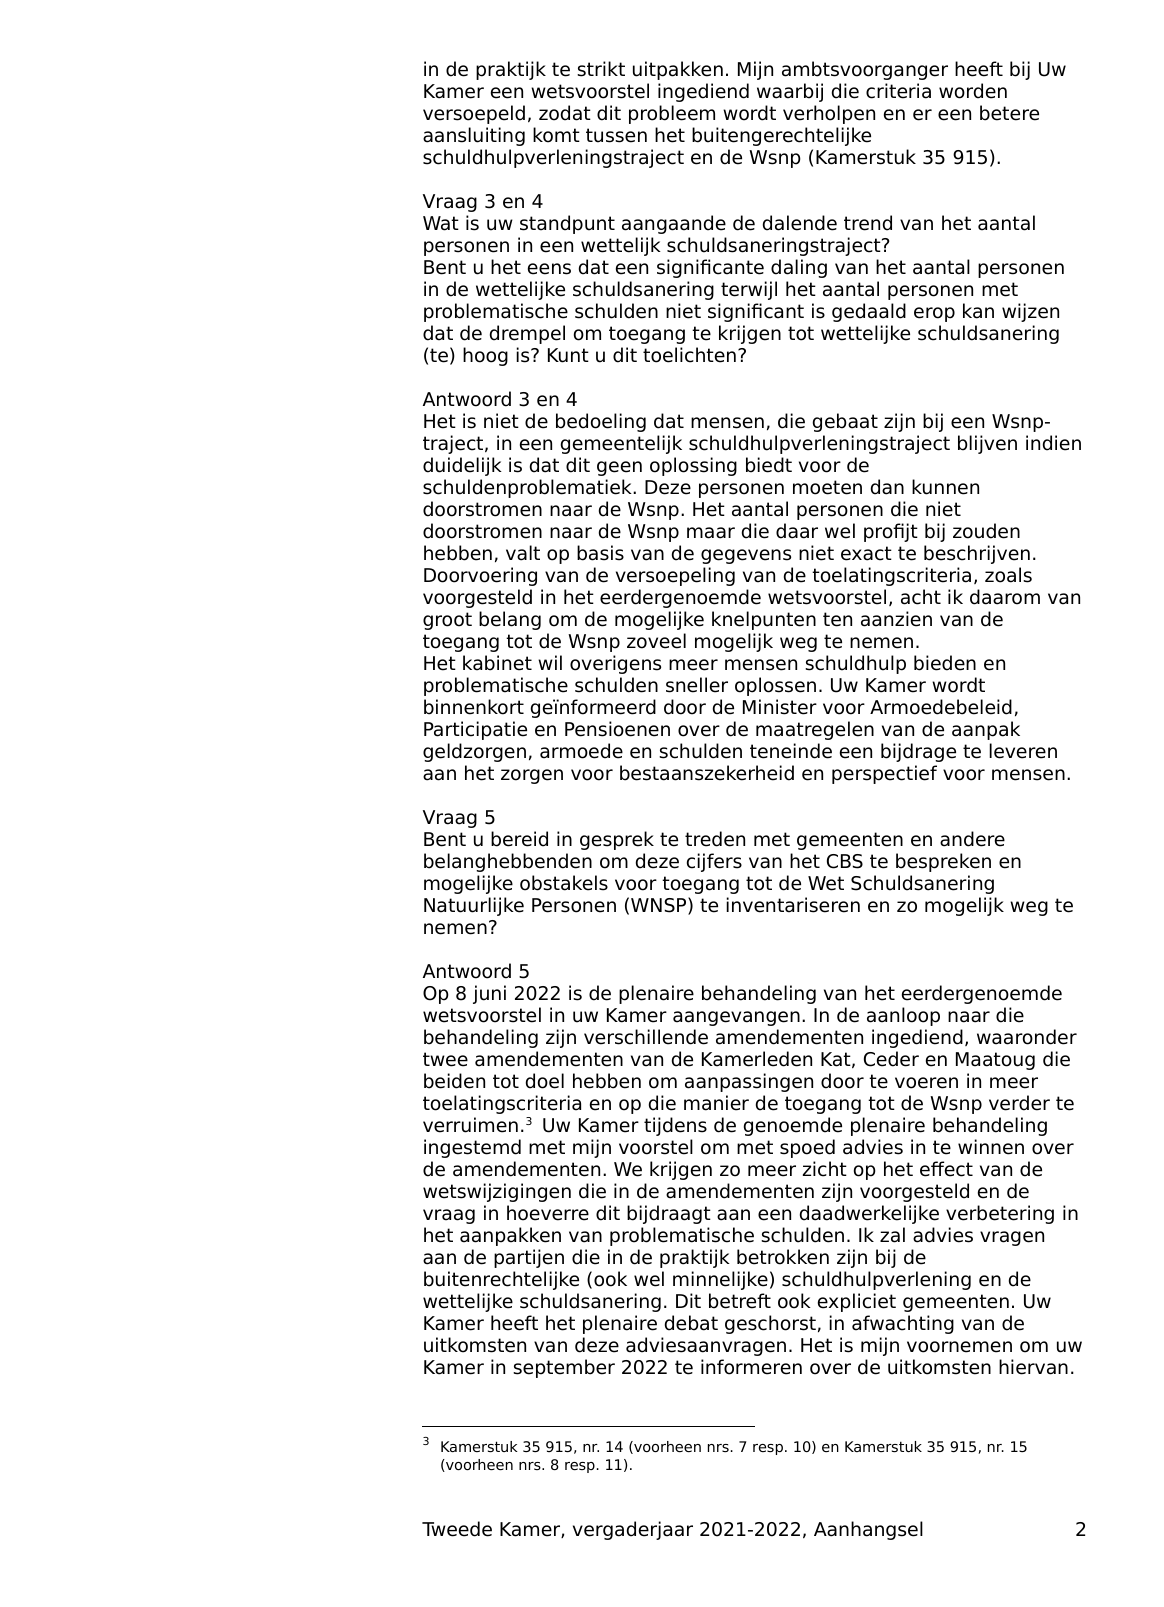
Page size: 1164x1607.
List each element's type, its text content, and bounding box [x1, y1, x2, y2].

text Antwoord 3 en 4 [422, 389, 1087, 411]
text Vraag 3 en 4 [422, 191, 1087, 213]
text in de praktijk te strikt uitpakken. Mijn ambtsvoorganger heeft bij Uw Kamer een wetsvoorstel ingediend waarbij die criteria worden versoepeld, zodat dit probleem wordt verholpen en er een betere aansluiting komt tussen het buitengerechtelijke schuldhulpverleningstraject en de Wsnp (Kamerstuk 35 915). [422, 59, 1087, 169]
text Het kabinet wil overigens meer mensen schuldhulp bieden en problematische schulden sneller oplossen. Uw Kamer wordt binnenkort geïnformeerd door de Minister voor Armoedebeleid, Participatie en Pensioenen over de maatregelen van de aanpak geldzorgen, armoede en schulden teneinde een bijdrage te leveren aan het zorgen voor bestaanszekerheid en perspectief voor mensen. [422, 653, 1087, 785]
text Vraag 5 [422, 807, 1087, 829]
text Bent u het eens dat een significante daling van het aantal personen in de wettelijke schuldsanering terwijl het aantal personen met problematische schulden niet significant is gedaald erop kan wijzen dat de drempel om toegang te krijgen tot wettelijke schuldsanering (te) hoog is? Kunt u dit toelichten? [422, 257, 1087, 367]
text Kamerstuk 35 915, nr. 14 (voorheen nrs. 7 resp. 10) en Kamerstuk 35 915, nr. 15 (voorheen nrs. 8 resp. 11). [422, 1435, 1087, 1474]
text Het is niet de bedoeling dat mensen, die gebaat zijn bij een Wsnp-traject, in een gemeentelijk schuldhulpverleningstraject blijven indien duidelijk is dat dit geen oplossing biedt voor de schuldenproblematiek. Deze personen moeten dan kunnen doorstromen naar de Wsnp. Het aantal personen die niet doorstromen naar de Wsnp maar die daar wel profijt bij zouden hebben, valt op basis van de gegevens niet exact te beschrijven. [422, 411, 1087, 565]
text Bent u bereid in gesprek te treden met gemeenten en andere belanghebbenden om deze cijfers van het CBS te bespreken en mogelijke obstakels voor toegang tot de Wet Schuldsanering Natuurlijke Personen (WNSP) te inventariseren en zo mogelijk weg te nemen? [422, 829, 1087, 939]
text Op 8 juni 2022 is de plenaire behandeling van het eerdergenoemde wetsvoorstel in uw Kamer aangevangen. In de aanloop naar die behandeling zijn verschillende amendementen ingediend, waaronder twee amendementen van de Kamerleden Kat, Ceder en Maatoug die beiden tot doel hebben om aanpassingen door te voeren in meer toelatingscriteria en op die manier de toegang tot de Wsnp verder te verruimen. Uw Kamer tijdens de genoemde plenaire behandeling ingestemd met mijn voorstel om met spoed advies in te winnen over de amendementen. We krijgen zo meer zicht op het effect van de wetswijzigingen die in de amendementen zijn voorgesteld en de vraag in hoeverre dit bijdraagt aan een daadwerkelijke verbetering in het aanpakken van problematische schulden. Ik zal advies vragen aan de partijen die in de praktijk betrokken zijn bij de buitenrechtelijke (ook wel minnelijke) schuldhulpverlening en de wettelijke schuldsanering. Dit betreft ook expliciet gemeenten. Uw Kamer heeft het plenaire debat geschorst, in afwachting van de uitkomsten van deze adviesaanvragen. Het is mijn voornemen om uw Kamer in september 2022 te informeren over de uitkomsten hiervan. [422, 983, 1087, 1379]
text Wat is uw standpunt aangaande de dalende trend van het aantal personen in een wettelijk schuldsaneringstraject? [422, 213, 1087, 257]
text Antwoord 5 [422, 961, 1087, 983]
text Doorvoering van de versoepeling van de toelatingscriteria, zoals voorgesteld in het eerdergenoemde wetsvoorstel, acht ik daarom van groot belang om de mogelijke knelpunten ten aanzien van de toegang tot de Wsnp zoveel mogelijk weg te nemen. [422, 565, 1087, 653]
